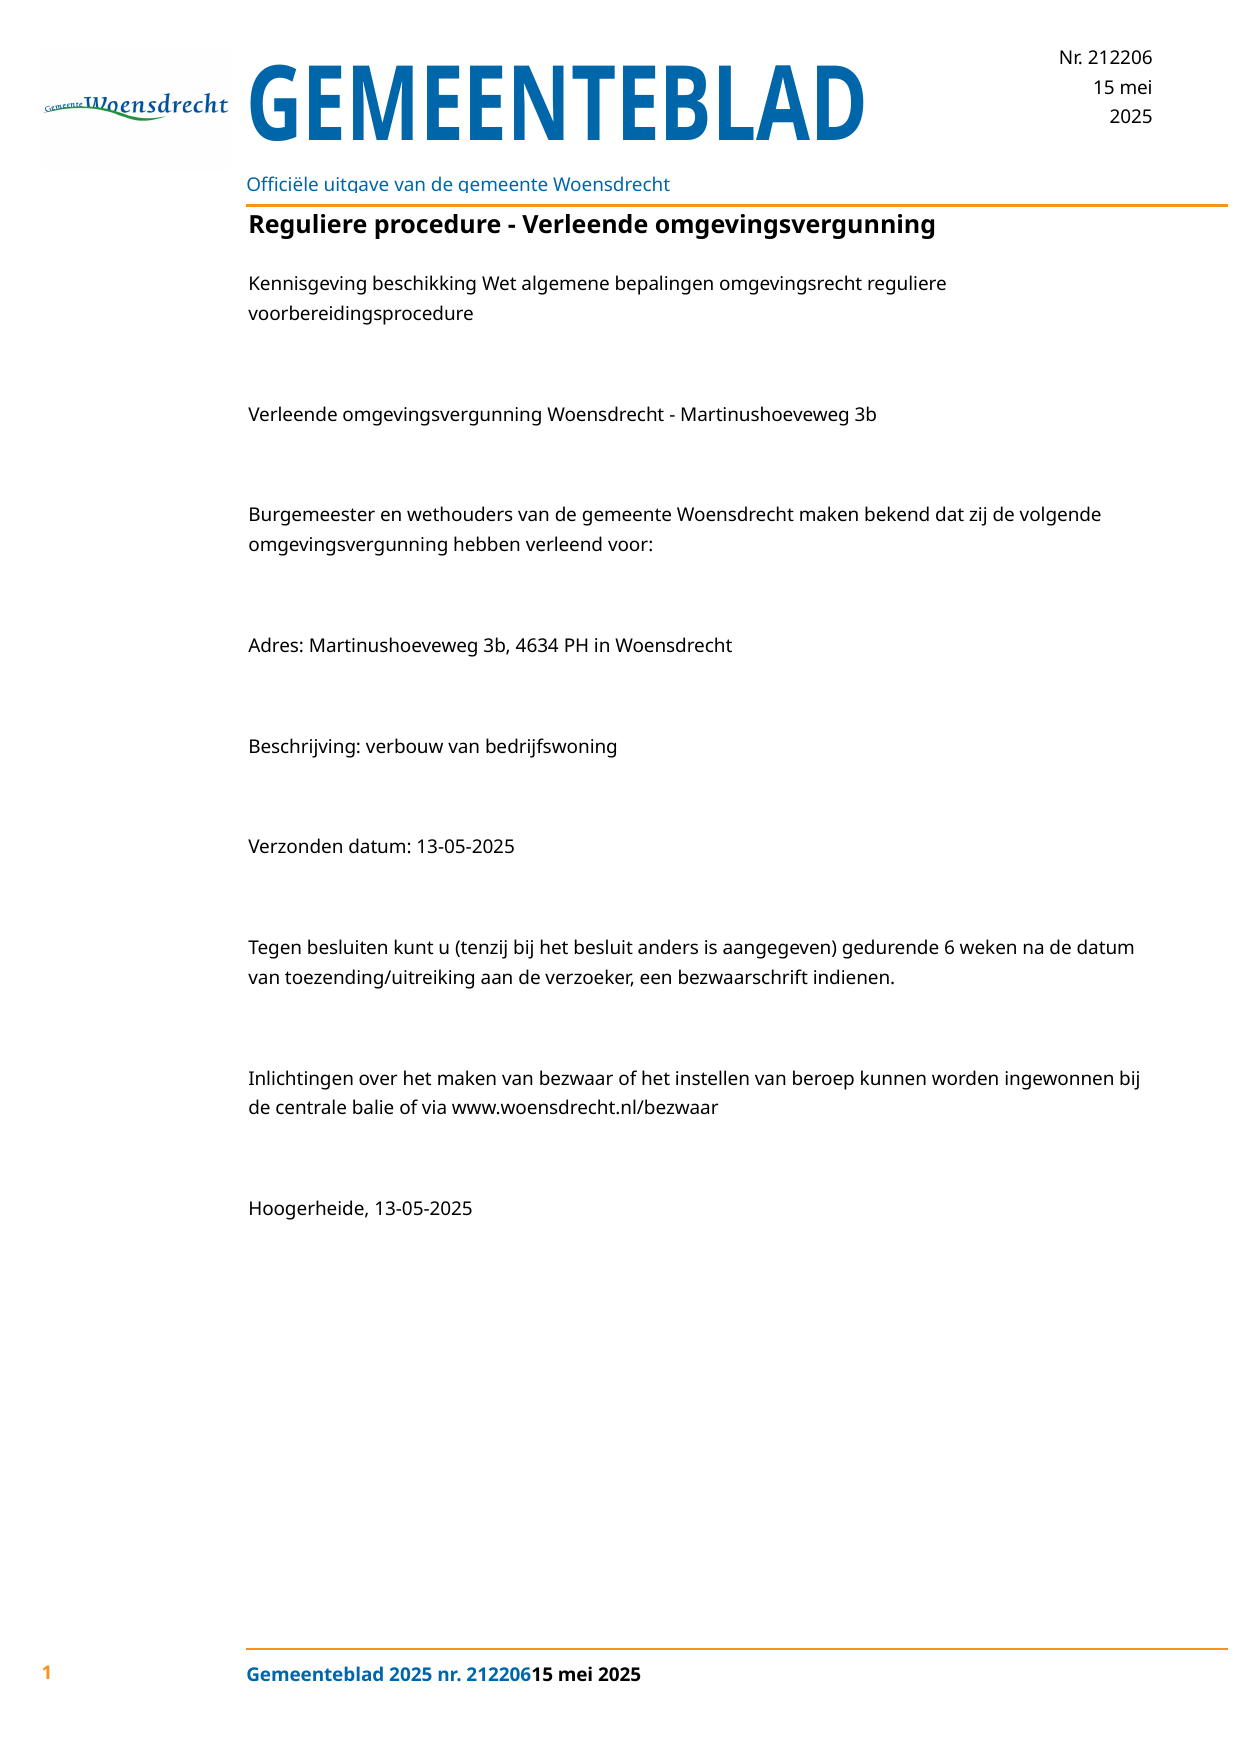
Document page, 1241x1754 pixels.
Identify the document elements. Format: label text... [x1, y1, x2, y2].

text Hoogerheide, 13-05-2025 [248, 1195, 1152, 1221]
text Kennisgeving beschikking Wet algemene bepalingen omgevingsrecht reguliere voorbereidingsprocedure [248, 270, 1152, 326]
text Reguliere procedure - Verleende omgevingsvergunning [248, 207, 1152, 241]
text Verleende omgevingsvergunning Woensdrecht - Martinushoeveweg 3b [248, 401, 1152, 426]
text Verzonden datum: 13-05-2025 [248, 834, 1152, 859]
picture [41, 47, 231, 172]
text Burgemeester en wethouders van de gemeente Woensdrecht maken bekend dat zij de volgende omgevingsvergunning hebben verleend voor: [248, 502, 1152, 557]
text Beschrijving: verbouw van bedrijfswoning [248, 733, 1152, 758]
text Inlichtingen over het maken van bezwaar of het instellen van beroep kunnen worden ingewonnen bij de centrale balie of via www.woensdrecht.nl/bezwaar [248, 1065, 1152, 1120]
text Adres: Martinushoeveweg 3b, 4634 PH in Woensdrecht [248, 632, 1152, 658]
text Tegen besluiten kunt u (tenzij bij het besluit anders is aangegeven) gedurende 6 weken na de datum van toezending/uitreiking aan de verzoeker, een bezwaarschrift indienen. [248, 934, 1152, 990]
